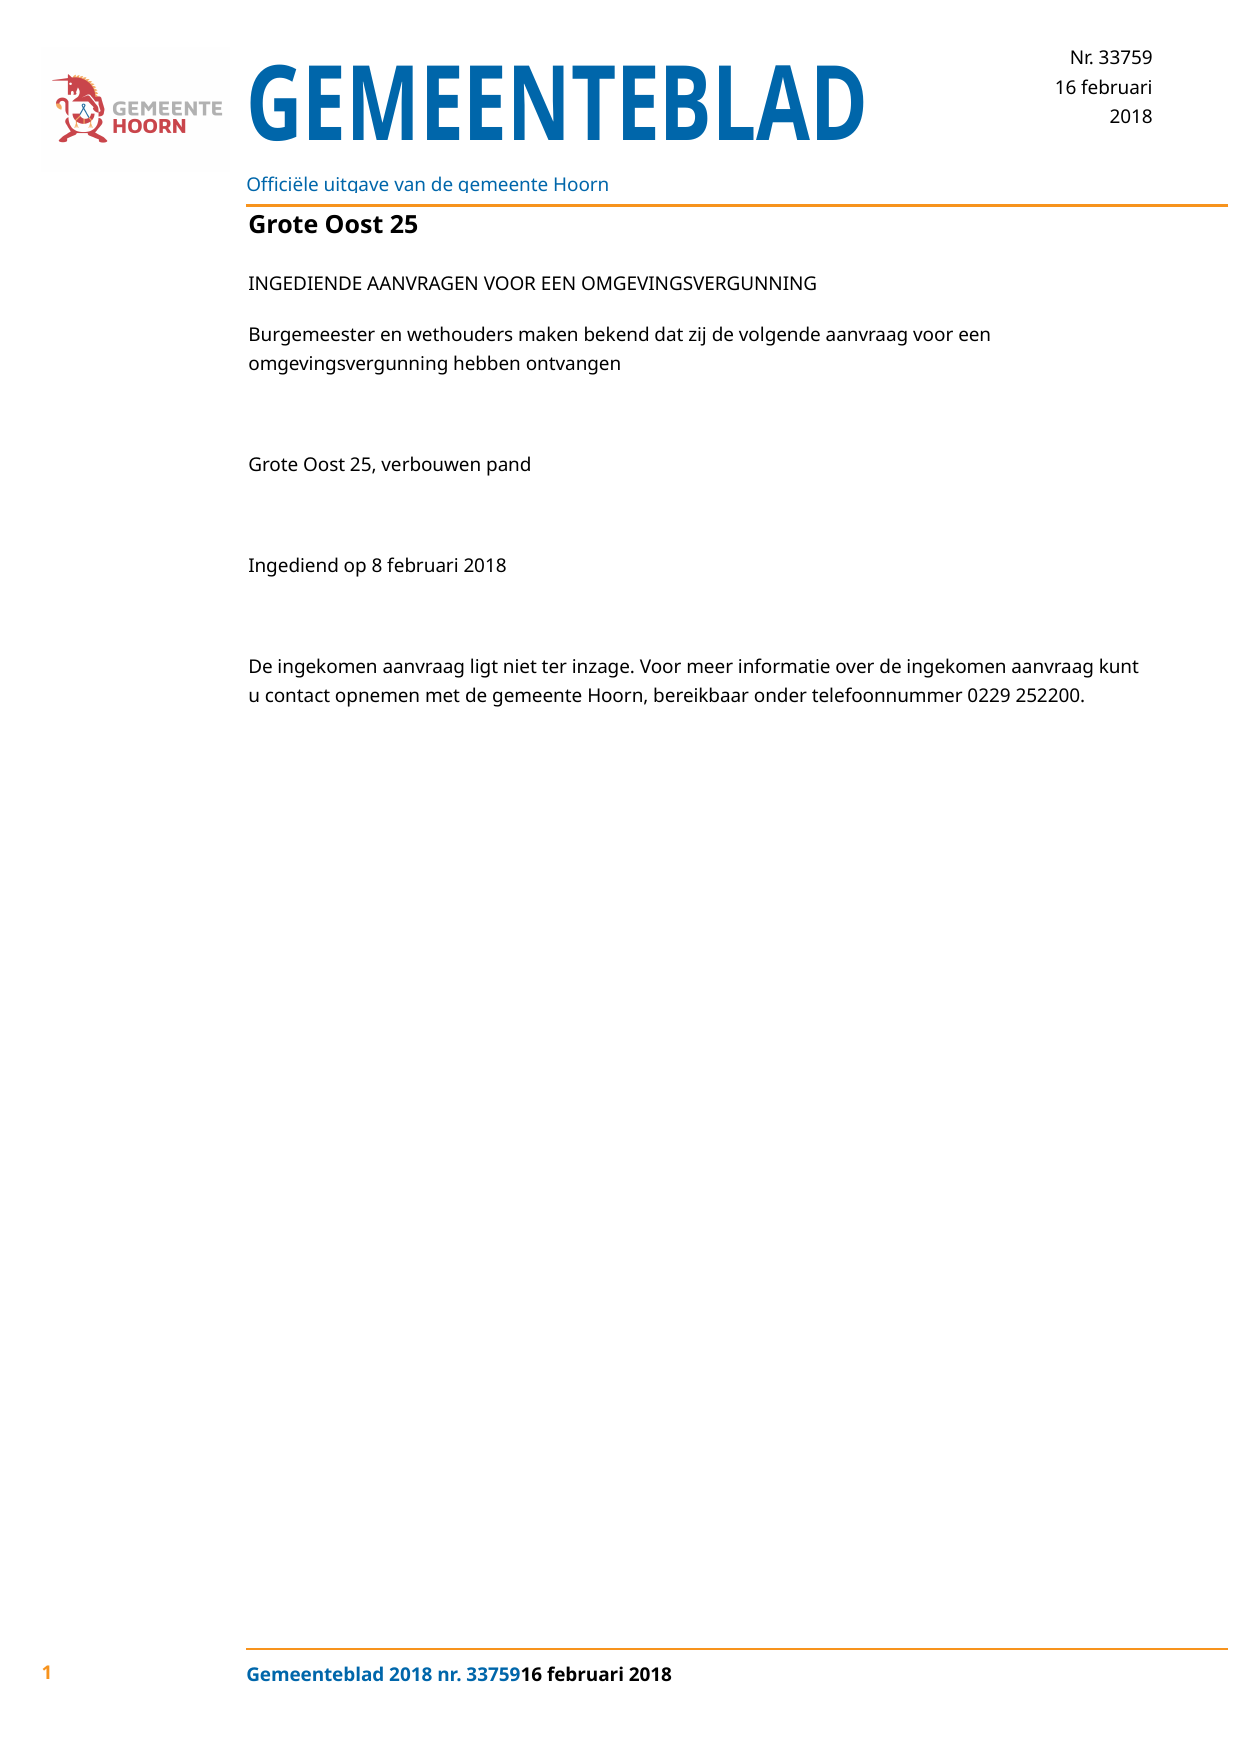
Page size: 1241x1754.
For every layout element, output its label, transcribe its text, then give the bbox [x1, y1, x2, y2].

text Grote Oost 25 [248, 207, 1152, 241]
text Grote Oost 25, verbouwen pand [248, 451, 1152, 477]
text Ingediend op 8 februari 2018 [248, 552, 1152, 578]
picture [41, 47, 231, 172]
text De ingekomen aanvraag ligt niet ter inzage. Voor meer informatie over de ingekomen aanvraag kunt u contact opnemen met de gemeente Hoorn, bereikbaar onder telefoonnummer 0229 252200. [248, 653, 1152, 708]
text INGEDIENDE AANVRAGEN VOOR EEN OMGEVINGSVERGUNNING [248, 270, 1152, 296]
text Burgemeester en wethouders maken bekend dat zij de volgende aanvraag voor een omgevingsvergunning hebben ontvangen [248, 321, 1152, 376]
